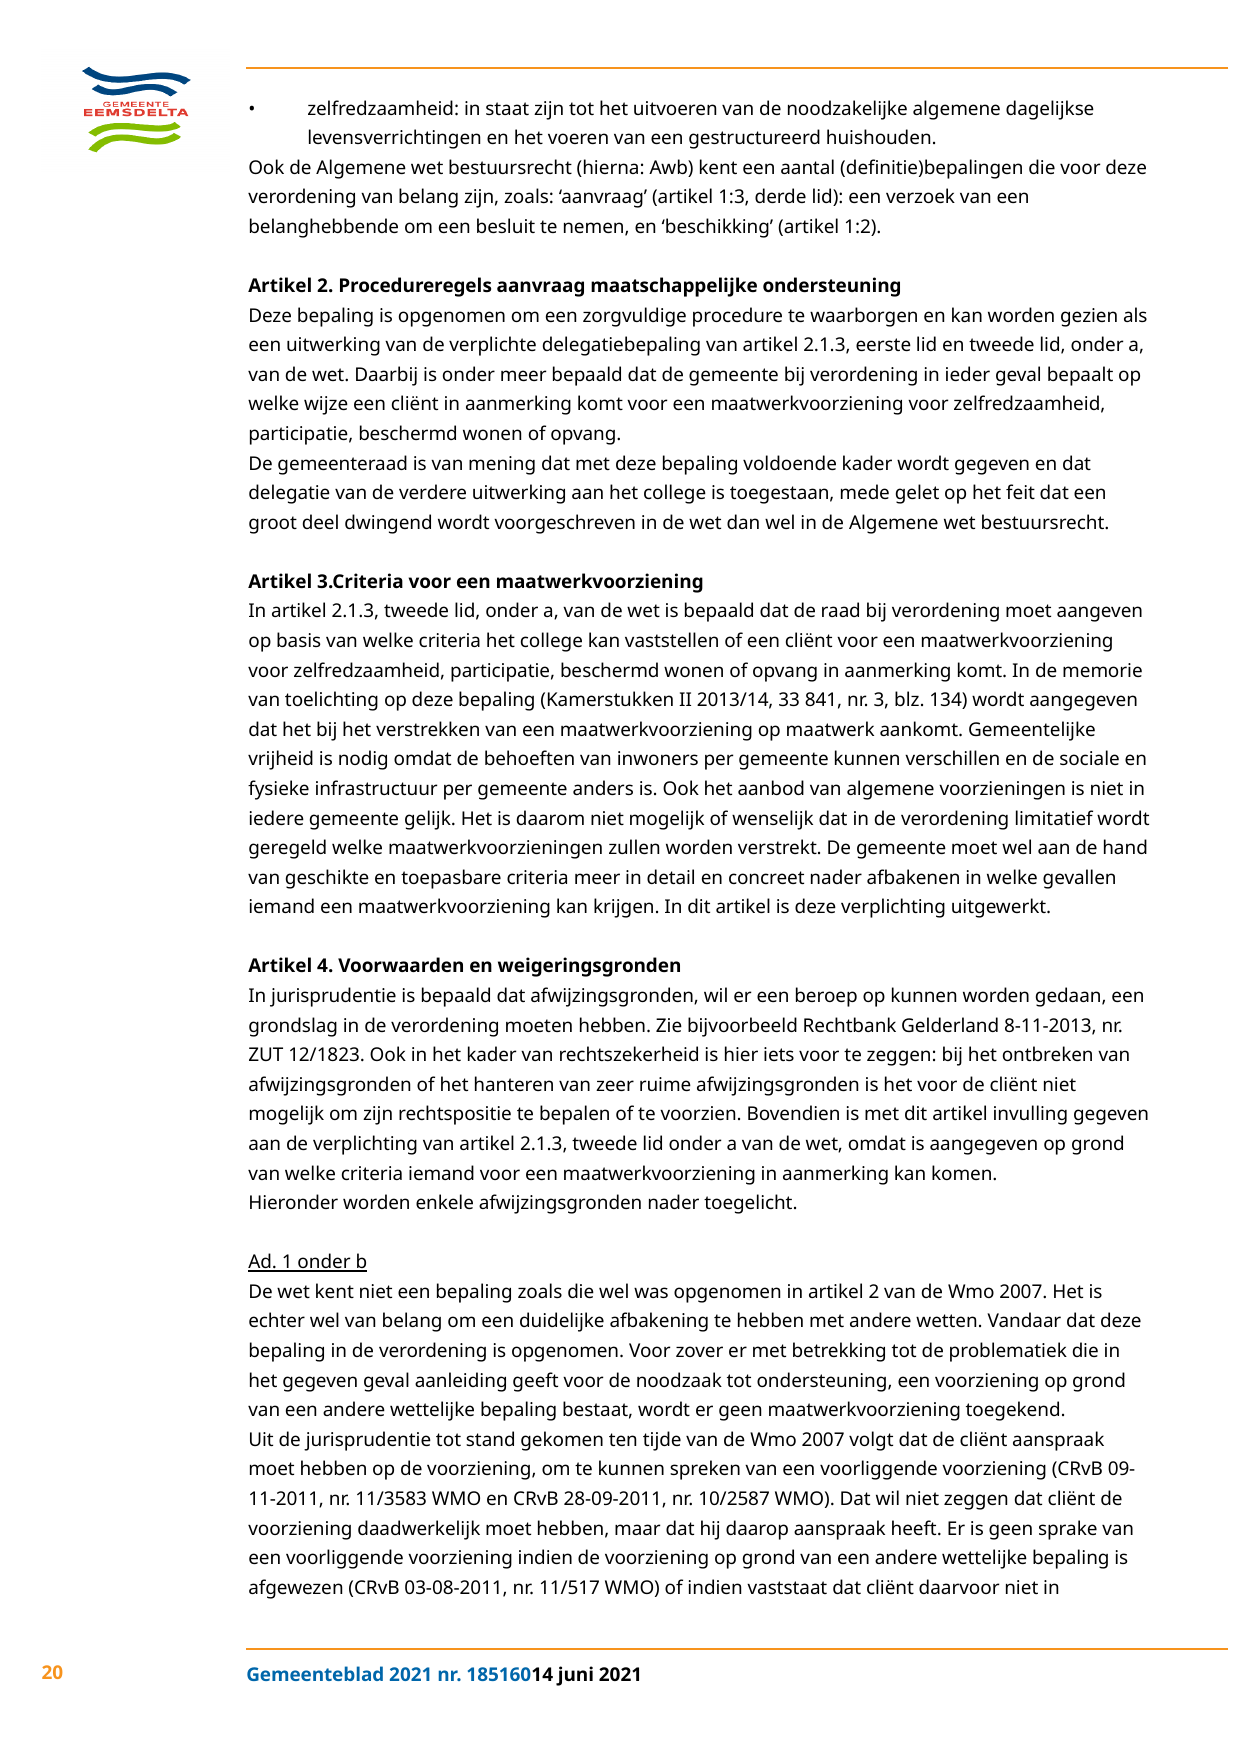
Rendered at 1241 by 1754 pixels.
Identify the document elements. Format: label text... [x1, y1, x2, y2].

text Artikel 4. Voorwaarden en weigeringsgronden [248, 953, 1152, 978]
text Artikel 2. Procedureregels aanvraag maatschappelijke ondersteuning [248, 272, 1152, 298]
text Hieronder worden enkele afwijzingsgronden nader toegelicht. [248, 1189, 1152, 1215]
text In jurisprudentie is bepaald dat afwijzingsgronden, wil er een beroep op kunnen worden gedaan, een grondslag in de verordening moeten hebben. Zie bijvoorbeeld Rechtbank Gelderland 8-11-2013, nr. ZUT 12/1823. Ook in het kader van rechtszekerheid is hier iets voor te zeggen: bij het ontbreken van afwijzingsgronden of het hanteren van zeer ruime afwijzingsgronden is het voor de cliënt niet mogelijk om zijn rechtspositie te bepalen of te voorzien. Bovendien is met dit artikel invulling gegeven aan de verplichting van artikel 2.1.3, tweede lid onder a van de wet, omdat is aangegeven op grond van welke criteria iemand voor een maatwerkvoorziening in aanmerking kan komen. [248, 982, 1152, 1186]
text De gemeenteraad is van mening dat met deze bepaling voldoende kader wordt gegeven en dat delegatie van de verdere uitwerking aan het college is toegestaan, mede gelet op het feit dat een groot deel dwingend wordt voorgeschreven in de wet dan wel in de Algemene wet bestuursrecht. [248, 450, 1152, 535]
text Deze bepaling is opgenomen om een zorgvuldige procedure te waarborgen en kan worden gezien als een uitwerking van de verplichte delegatiebepaling van artikel 2.1.3, eerste lid en tweede lid, onder a, van de wet. Daarbij is onder meer bepaald dat de gemeente bij verordening in ieder geval bepaalt op welke wijze een cliënt in aanmerking komt voor een maatwerkvoorziening voor zelfredzaamheid, participatie, beschermd wonen of opvang. [248, 302, 1152, 446]
text Ook de Algemene wet bestuursrecht (hierna: Awb) kent een aantal (definitie)bepalingen die voor deze verordening van belang zijn, zoals: ‘aanvraag’ (artikel 1:3, derde lid): een verzoek van een belanghebbende om een besluit te nemen, en ‘beschikking’ (artikel 1:2). [248, 154, 1152, 239]
text Ad. 1 onder b [248, 1248, 1152, 1274]
picture [41, 47, 231, 172]
text Uit de jurisprudentie tot stand gekomen ten tijde van de Wmo 2007 volgt dat de cliënt aanspraak moet hebben op de voorziening, om te kunnen spreken van een voorliggende voorziening (CRvB 09-11-2011, nr. 11/3583 WMO en CRvB 28-09-2011, nr. 10/2587 WMO). Dat wil niet zeggen dat cliënt de voorziening daadwerkelijk moet hebben, maar dat hij daarop aanspraak heeft. Er is geen sprake van een voorliggende voorziening indien de voorziening op grond van een andere wettelijke bepaling is afgewezen (CRvB 03-08-2011, nr. 11/517 WMO) of indien vaststaat dat cliënt daarvoor niet in [248, 1426, 1152, 1600]
text Artikel 3.Criteria voor een maatwerkvoorziening [248, 568, 1152, 594]
list zelfredzaamheid: in staat zijn tot het uitvoeren van de noodzakelijke algemene dagelijkse levensverrichtingen en het voeren van een gestructureerd huishouden. [248, 95, 1152, 150]
text De wet kent niet een bepaling zoals die wel was opgenomen in artikel 2 van de Wmo 2007. Het is echter wel van belang om een duidelijke afbakening te hebben met andere wetten. Vandaar dat deze bepaling in de verordening is opgenomen. Voor zover er met betrekking tot de problematiek die in het gegeven geval aanleiding geeft voor de noodzaak tot ondersteuning, een voorziening op grond van een andere wettelijke bepaling bestaat, wordt er geen maatwerkvoorziening toegekend. [248, 1278, 1152, 1422]
text In artikel 2.1.3, tweede lid, onder a, van de wet is bepaald dat de raad bij verordening moet aangeven op basis van welke criteria het college kan vaststellen of een cliënt voor een maatwerkvoorziening voor zelfredzaamheid, participatie, beschermd wonen of opvang in aanmerking komt. In de memorie van toelichting op deze bepaling (Kamerstukken II 2013/14, 33 841, nr. 3, blz. 134) wordt aangegeven dat het bij het verstrekken van een maatwerkvoorziening op maatwerk aankomt. Gemeentelijke vrijheid is nodig omdat de behoeften van inwoners per gemeente kunnen verschillen en de sociale en fysieke infrastructuur per gemeente anders is. Ook het aanbod van algemene voorzieningen is niet in iedere gemeente gelijk. Het is daarom niet mogelijk of wenselijk dat in de verordening limitatief wordt geregeld welke maatwerkvoorzieningen zullen worden verstrekt. De gemeente moet wel aan de hand van geschikte en toepasbare criteria meer in detail en concreet nader afbakenen in welke gevallen iemand een maatwerkvoorziening kan krijgen. In dit artikel is deze verplichting uitgewerkt. [248, 598, 1152, 919]
